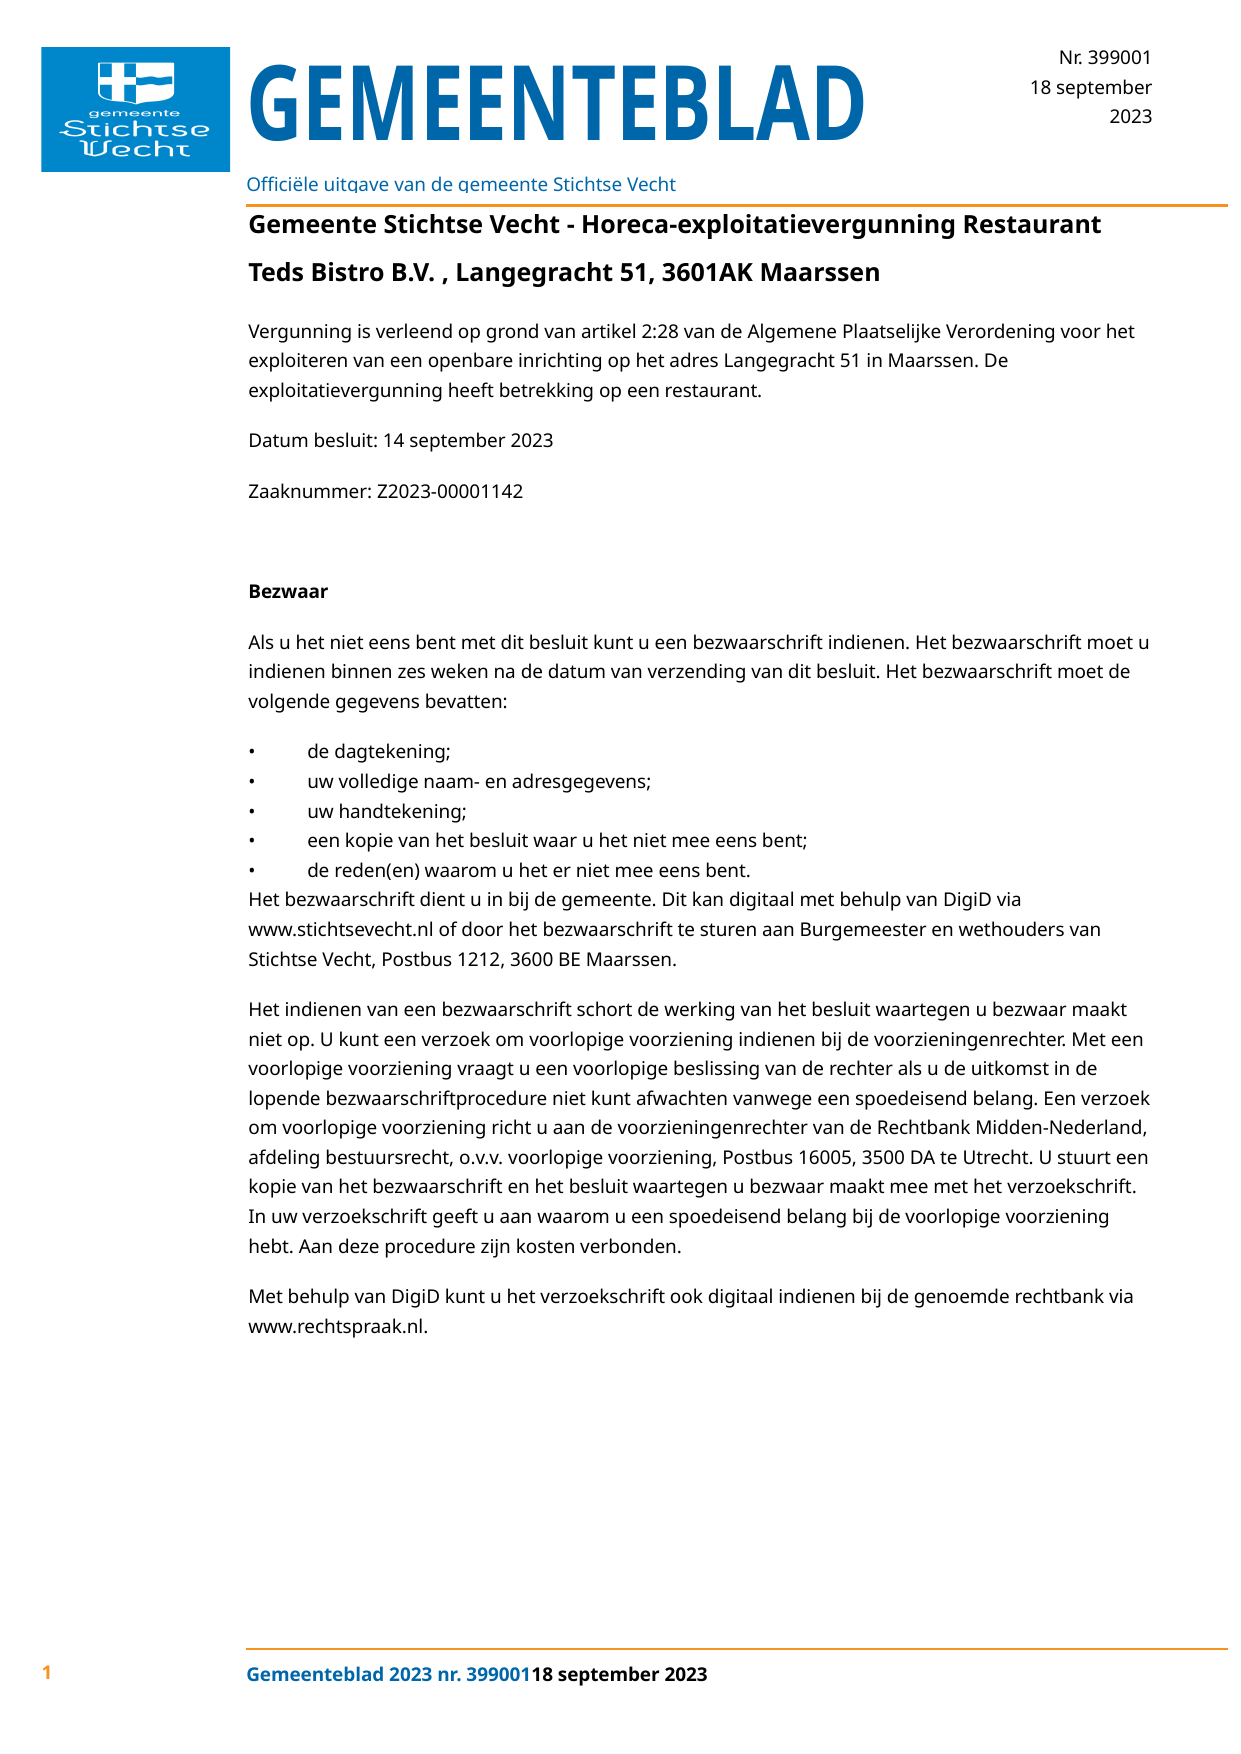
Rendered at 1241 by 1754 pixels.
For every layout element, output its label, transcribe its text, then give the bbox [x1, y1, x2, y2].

picture [99, 63, 135, 101]
text Zaaknummer: Z2023-00001142 [248, 478, 1152, 504]
list uw handtekening; [248, 798, 1152, 824]
text Het indienen van een bezwaarschrift schort de werking van het besluit waartegen u bezwaar maakt niet op. U kunt een verzoek om voorlopige voorziening indienen bij de voorzieningenrechter. Met een voorlopige voorziening vraagt u een voorlopige beslissing van de rechter als u de uitkomst in de lopende bezwaarschriftprocedure niet kunt afwachten vanwege een spoedeisend belang. Een verzoek om voorlopige voorziening richt u aan de voorzieningenrechter van de Rechtbank Midden-Nederland, afdeling bestuursrecht, o.v.v. voorlopige voorziening, Postbus 16005, 3500 DA te Utrecht. U stuurt een kopie van het bezwaarschrift en het besluit waartegen u bezwaar maakt mee met het verzoekschrift. In uw verzoekschrift geeft u aan waarom u een spoedeisend belang bij de voorlopige voorziening hebt. Aan deze procedure zijn kosten verbonden. [248, 996, 1152, 1259]
list de dagtekening; [248, 739, 1152, 764]
text Met behulp van DigiD kunt u het verzoekschrift ook digitaal indienen bij de genoemde rechtbank via www.rechtspraak.nl. [248, 1283, 1152, 1339]
picture [137, 63, 174, 103]
text Bezwaar [248, 579, 1152, 604]
list uw volledige naam- en adresgegevens; [248, 768, 1152, 794]
text Vergunning is verleend op grond van artikel 2:28 van de Algemene Plaatselijke Verordening voor het exploiteren van een openbare inrichting op het adres Langegracht 51 in Maarssen. De exploitatievergunning heeft betrekking op een restaurant. [248, 318, 1152, 403]
list de reden(en) waarom u het er niet mee eens bent. [248, 857, 1152, 883]
text Als u het niet eens bent met dit besluit kunt u een bezwaarschrift indienen. Het bezwaarschrift moet u indienen binnen zes weken na de datum van verzending van dit besluit. Het bezwaarschrift moet de volgende gegevens bevatten: [248, 629, 1152, 714]
text Datum besluit: 14 september 2023 [248, 427, 1152, 453]
text Het bezwaarschrift dient u in bij de gemeente. Dit kan digitaal met behulp van DigiD via www.stichtsevecht.nl of door het bezwaarschrift te sturen aan Burgemeester en wethouders van Stichtse Vecht, Postbus 1212, 3600 BE Maarssen. [248, 887, 1152, 972]
text Gemeente Stichtse Vecht - Horeca-exploitatievergunning Restaurant Teds Bistro B.V. , Langegracht 51, 3601AK Maarssen [248, 207, 1152, 288]
list een kopie van het besluit waar u het niet mee eens bent; [248, 827, 1152, 853]
